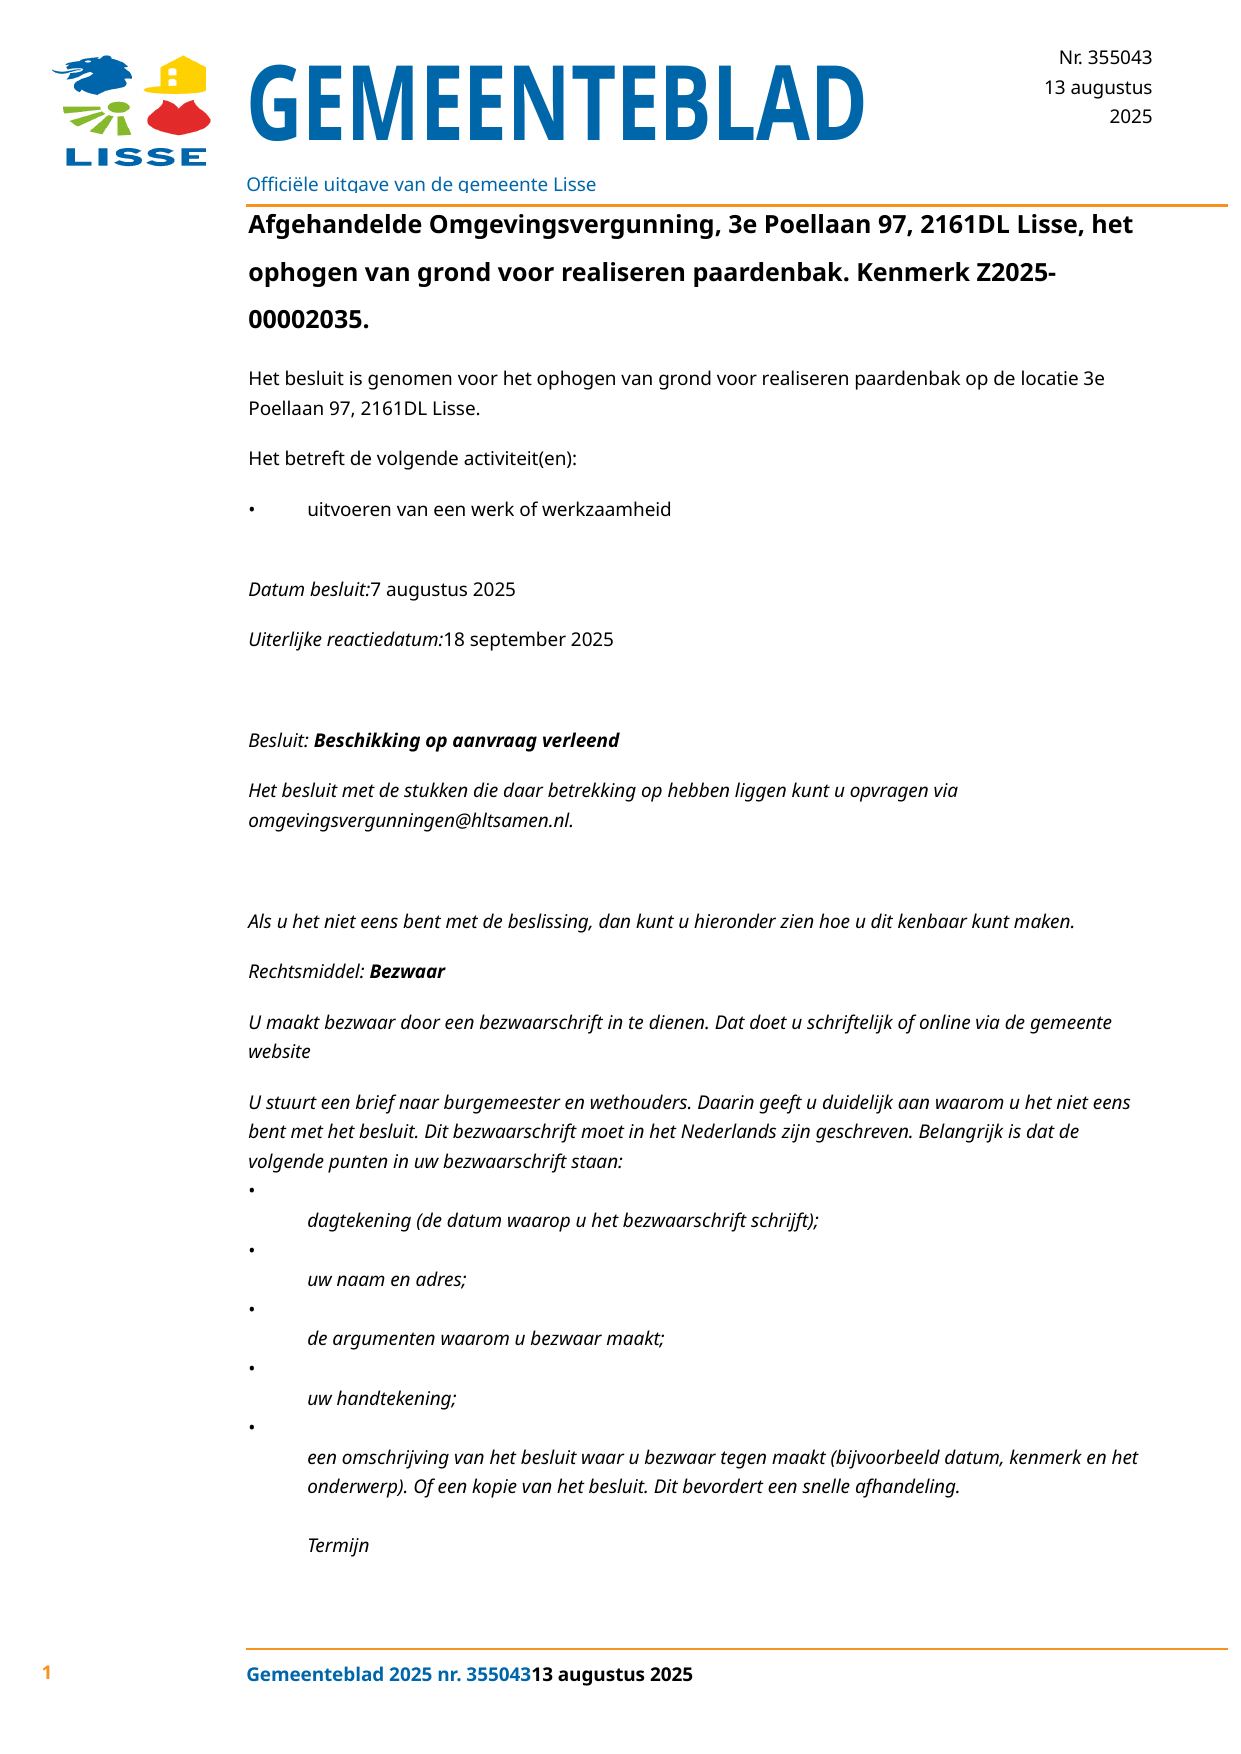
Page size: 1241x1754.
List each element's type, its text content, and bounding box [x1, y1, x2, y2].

text Datum besluit:7 augustus 2025 [248, 576, 1152, 602]
text Rechtsmiddel: Bezwaar [248, 958, 1152, 984]
list een omschrijving van het besluit waar u bezwaar tegen maakt (bijvoorbeeld datum, kenmerk en het onderwerp). Of een kopie van het besluit. Dit bevordert een snelle afhandeling. [248, 1444, 1152, 1499]
picture [41, 47, 231, 172]
text Afgehandelde Omgevingsvergunning, 3e Poellaan 97, 2161DL Lisse, het ophogen van grond voor realiseren paardenbak. Kenmerk Z2025-00002035. [248, 207, 1152, 336]
list uitvoeren van een werk of werkzaamheid [248, 496, 1152, 522]
text U maakt bezwaar door een bezwaarschrift in te dienen. Dat doet u schriftelijk of online via de gemeente website [248, 1009, 1152, 1064]
text Het betreft de volgende activiteit(en): [248, 446, 1152, 471]
list dagtekening (de datum waarop u het bezwaarschrift schrijft); [248, 1207, 1152, 1233]
text U stuurt een brief naar burgemeester en wethouders. Daarin geeft u duidelijk aan waarom u het niet eens bent met het besluit. Dit bezwaarschrift moet in het Nederlands zijn geschreven. Belangrijk is dat de volgende punten in uw bezwaarschrift staan: [248, 1089, 1152, 1174]
list Termijn [248, 1533, 1152, 1558]
list uw handtekening; [248, 1385, 1152, 1410]
text Het besluit is genomen voor het ophogen van grond voor realiseren paardenbak op de locatie 3e Poellaan 97, 2161DL Lisse. [248, 366, 1152, 421]
text Besluit: Beschikking op aanvraag verleend [248, 727, 1152, 753]
text Uiterlijke reactiedatum:18 september 2025 [248, 626, 1152, 652]
list de argumenten waarom u bezwaar maakt; [248, 1326, 1152, 1351]
text Als u het niet eens bent met de beslissing, dan kunt u hieronder zien hoe u dit kenbaar kunt maken. [248, 908, 1152, 934]
text Het besluit met de stukken die daar betrekking op hebben liggen kunt u opvragen via omgevingsvergunningen@hltsamen.nl. [248, 778, 1152, 833]
list uw naam en adres; [248, 1266, 1152, 1292]
